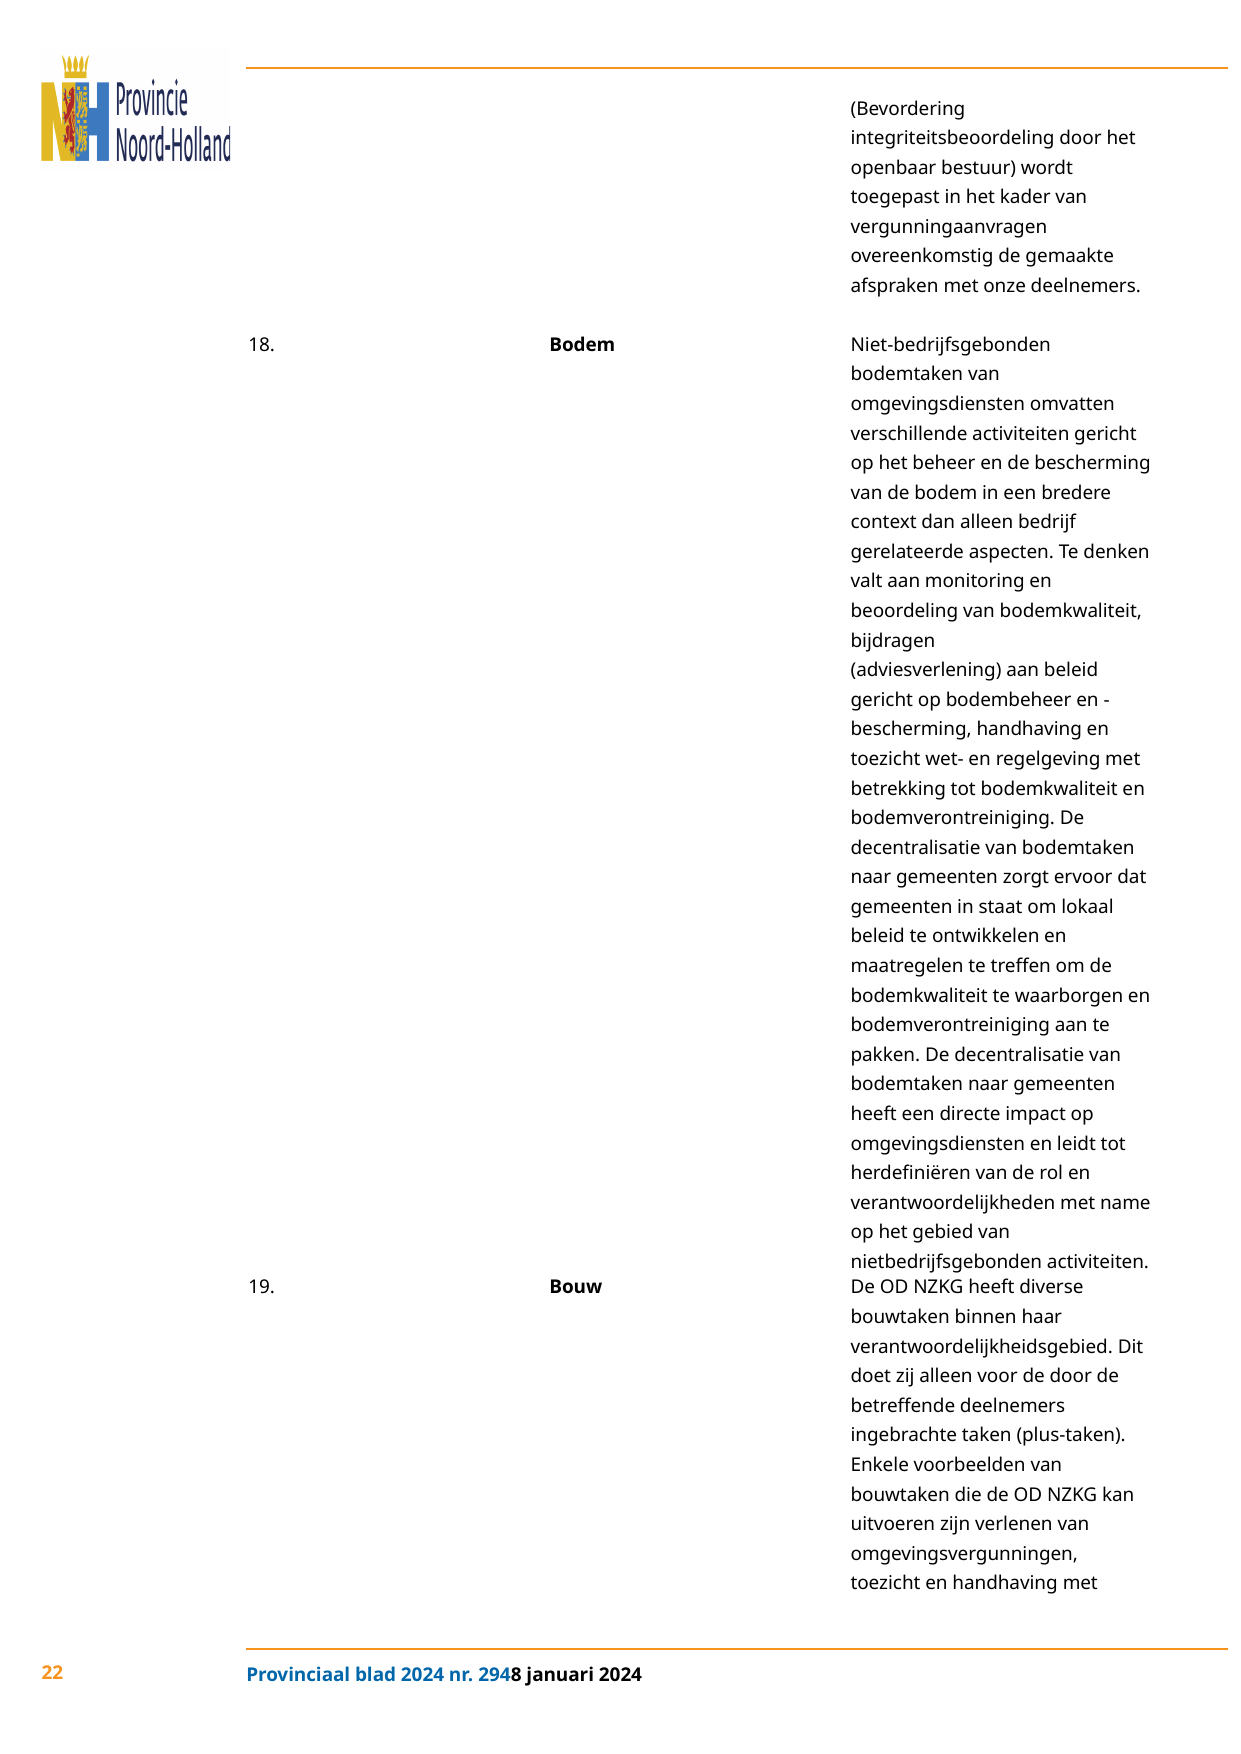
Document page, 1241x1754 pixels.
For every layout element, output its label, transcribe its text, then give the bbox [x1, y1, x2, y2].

table_header 18. [248, 331, 549, 1274]
table_cell Bouw [549, 1274, 850, 1595]
table_header Niet-bedrijfsgebonden bodemtaken van omgevingsdiensten omvatten verschillende activiteiten gericht op het beheer en de bescherming van de bodem in een bredere context dan alleen bedrijf gerelateerde aspecten. Te denken valt aan monitoring en beoordeling van bodemkwaliteit, bijdragen (adviesverlening) aan beleid gericht op bodembeheer en -bescherming, handhaving en toezicht wet- en regelgeving met betrekking tot bodemkwaliteit en bodemverontreiniging. De decentralisatie van bodemtaken naar gemeenten zorgt ervoor dat gemeenten in staat om lokaal beleid te ontwikkelen en maatregelen te treffen om de bodemkwaliteit te waarborgen en bodemverontreiniging aan te pakken. De decentralisatie van bodemtaken naar gemeenten heeft een directe impact op omgevingsdiensten en leidt tot herdefiniëren van de rol en verantwoordelijkheden met name op het gebied van nietbedrijfsgebonden activiteiten. [850, 331, 1152, 1274]
table_cell (Bevordering integriteitsbeoordeling door het openbaar bestuur) wordt toegepast in het kader van vergunningaanvragen overeenkomstig de gemaakte afspraken met onze deelnemers. [850, 95, 1152, 298]
table_cell 19. [248, 1274, 549, 1595]
picture [41, 47, 231, 172]
table_header Bodem [549, 331, 850, 1274]
table_cell [549, 95, 850, 298]
table_cell [248, 95, 549, 298]
table_cell De OD NZKG heeft diverse bouwtaken binnen haar verantwoordelijkheidsgebied. Dit doet zij alleen voor de door de betreffende deelnemers ingebrachte taken (plus-taken). Enkele voorbeelden van bouwtaken die de OD NZKG kan uitvoeren zijn verlenen van omgevingsvergunningen, toezicht en handhaving met [850, 1274, 1152, 1595]
